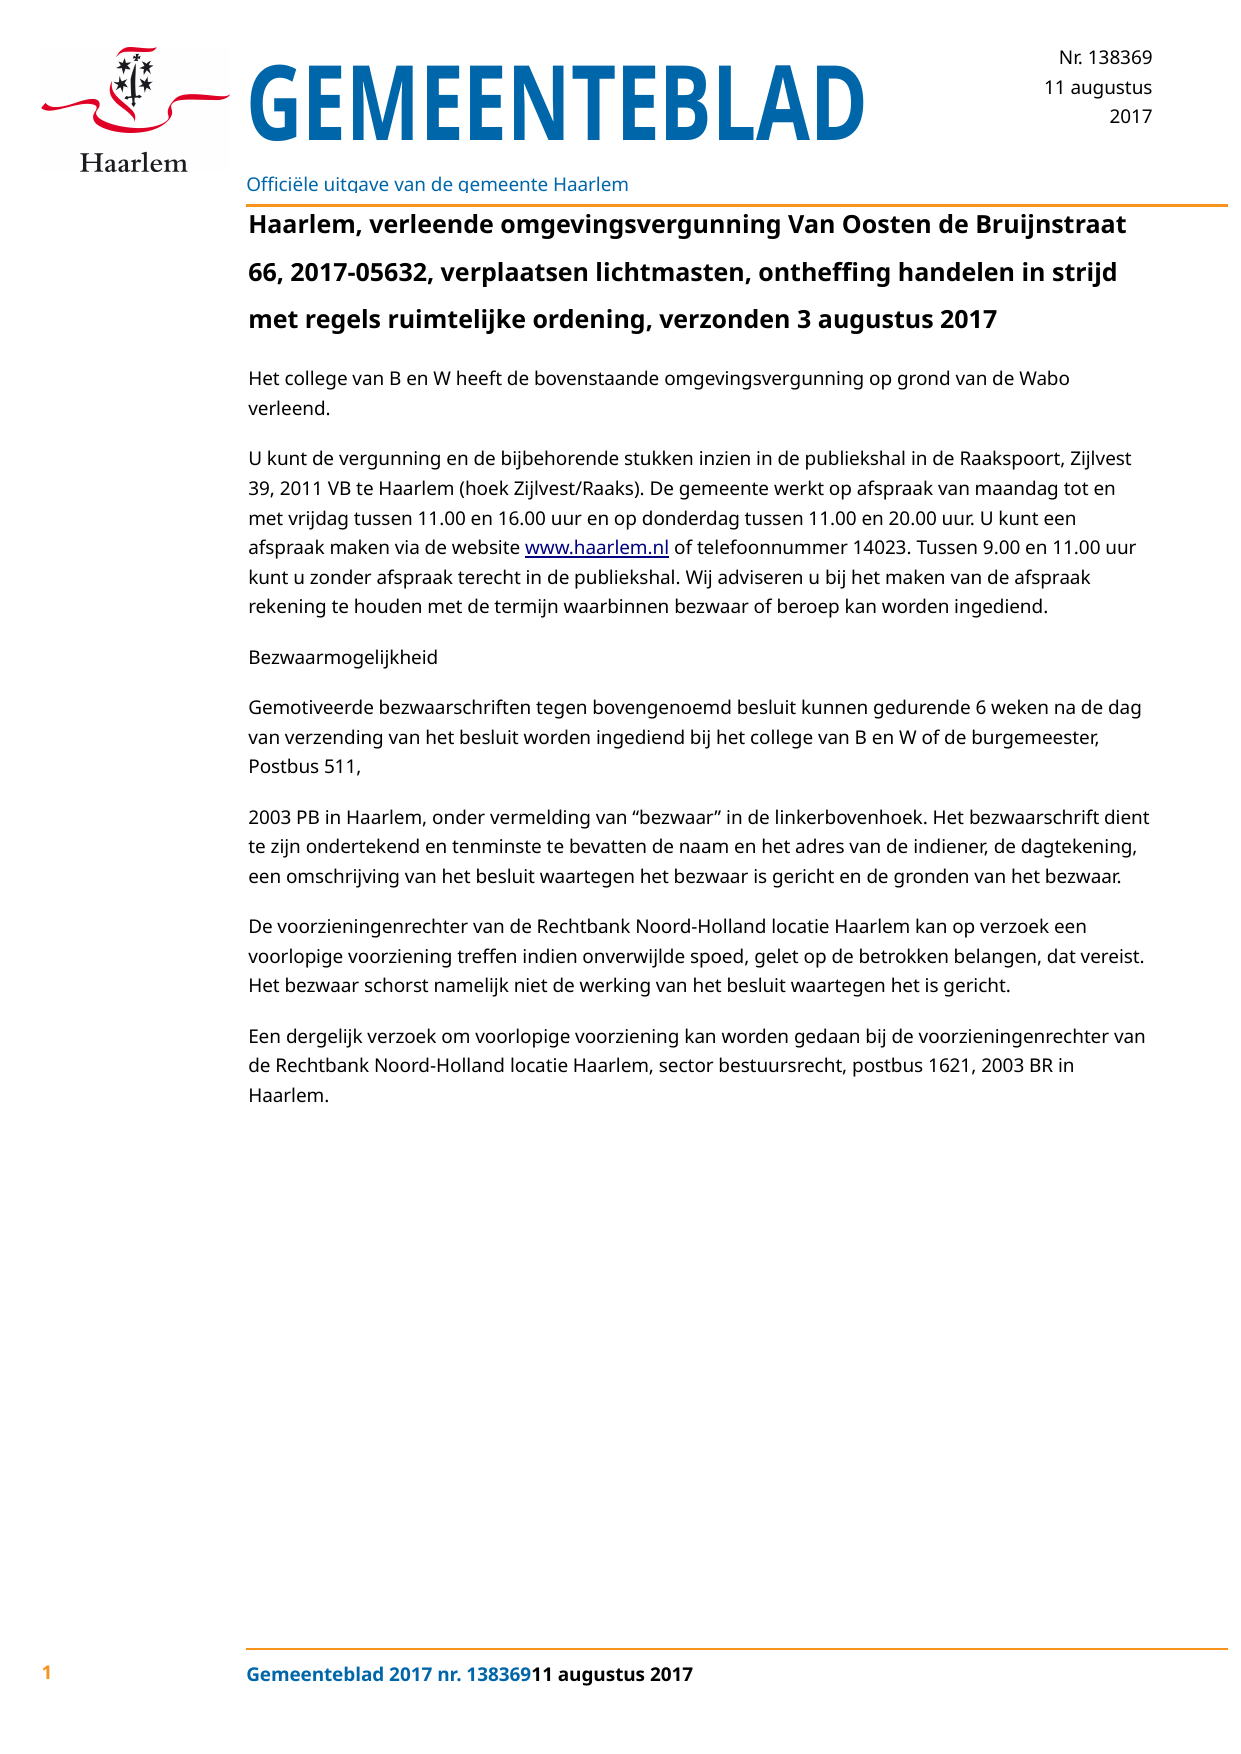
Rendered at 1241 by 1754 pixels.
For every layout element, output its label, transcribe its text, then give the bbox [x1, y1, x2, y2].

text Een dergelijk verzoek om voorlopige voorziening kan worden gedaan bij de voorzieningenrechter van de Rechtbank Noord-Holland locatie Haarlem, sector bestuursrecht, postbus 1621, 2003 BR in Haarlem. [248, 1023, 1152, 1108]
text Het college van B en W heeft de bovenstaande omgevingsvergunning op grond van de Wabo verleend. [248, 366, 1152, 421]
text U kunt de vergunning en de bijbehorende stukken inzien in de publiekshal in de Raakspoort, Zijlvest 39, 2011 VB te Haarlem (hoek Zijlvest/Raaks). De gemeente werkt op afspraak van maandag tot en met vrijdag tussen 11.00 en 16.00 uur en op donderdag tussen 11.00 en 20.00 uur. U kunt een afspraak maken via de website www.haarlem.nl of telefoonnummer 14023. Tussen 9.00 en 11.00 uur kunt u zonder afspraak terecht in de publiekshal. Wij adviseren u bij het maken van de afspraak rekening te houden met de termijn waarbinnen bezwaar of beroep kan worden ingediend. [248, 446, 1152, 619]
text 2003 PB in Haarlem, onder vermelding van “bezwaar” in de linkerbovenhoek. Het bezwaarschrift dient te zijn ondertekend en tenminste te bevatten de naam en het adres van de indiener, de dagtekening, een omschrijving van het besluit waartegen het bezwaar is gericht en de gronden van het bezwaar. [248, 804, 1152, 889]
text Haarlem, verleende omgevingsvergunning Van Oosten de Bruijnstraat 66, 2017-05632, verplaatsen lichtmasten, ontheffing handelen in strijd met regels ruimtelijke ordening, verzonden 3 augustus 2017 [248, 207, 1152, 336]
text De voorzieningenrechter van de Rechtbank Noord-Holland locatie Haarlem kan op verzoek een voorlopige voorziening treffen indien onverwijlde spoed, gelet op de betrokken belangen, dat vereist. Het bezwaar schorst namelijk niet de werking van het besluit waartegen het is gericht. [248, 913, 1152, 998]
text Gemotiveerde bezwaarschriften tegen bovengenoemd besluit kunnen gedurende 6 weken na de dag van verzending van het besluit worden ingediend bij het college van B en W of de burgemeester, Postbus 511, [248, 694, 1152, 779]
text Bezwaarmogelijkheid [248, 644, 1152, 669]
picture [41, 47, 231, 172]
